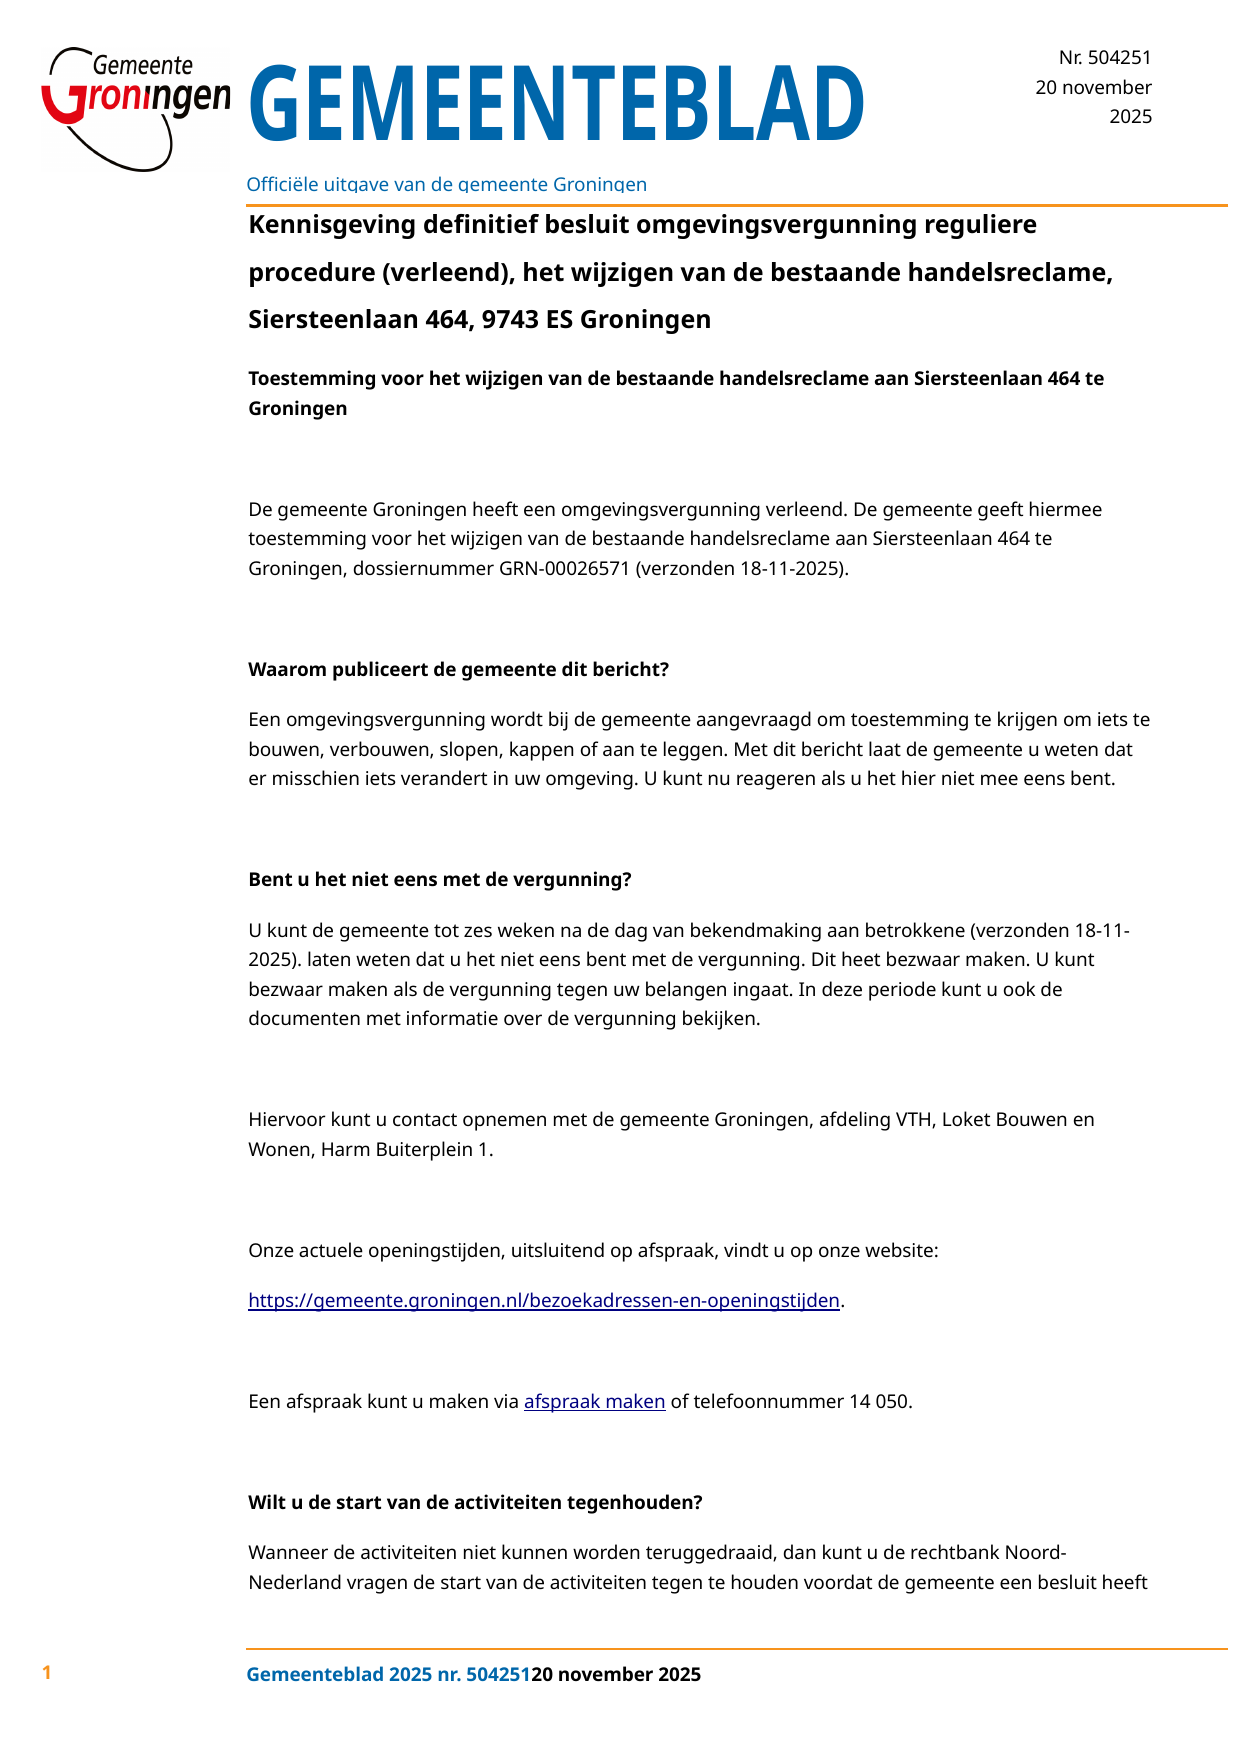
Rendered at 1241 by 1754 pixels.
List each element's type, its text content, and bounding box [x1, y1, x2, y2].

text Wanneer de activiteiten niet kunnen worden teruggedraaid, dan kunt u de rechtbank Noord-Nederland vragen de start van de activiteiten tegen te houden voordat de gemeente een besluit heeft [248, 1539, 1152, 1594]
text Bent u het niet eens met de vergunning? [248, 866, 1152, 892]
text Een omgevingsvergunning wordt bij de gemeente aangevraagd om toestemming te krijgen om iets te bouwen, verbouwen, slopen, kappen of aan te leggen. Met dit bericht laat de gemeente u weten dat er misschien iets verandert in uw omgeving. U kunt nu reageren als u het hier niet mee eens bent. [248, 706, 1152, 791]
text Hiervoor kunt u contact opnemen met de gemeente Groningen, afdeling VTH, Loket Bouwen en Wonen, Harm Buiterplein 1. [248, 1106, 1152, 1162]
text Toestemming voor het wijzigen van de bestaande handelsreclame aan Siersteenlaan 464 te Groningen [248, 366, 1152, 421]
text Wilt u de start van de activiteiten tegenhouden? [248, 1489, 1152, 1514]
text Onze actuele openingstijden, uitsluitend op afspraak, vindt u op onze website: [248, 1237, 1152, 1262]
text Waarom publiceert de gemeente dit bericht? [248, 656, 1152, 682]
text https://gemeente.groningen.nl/bezoekadressen-en-openingstijden. [248, 1287, 1152, 1313]
text U kunt de gemeente tot zes weken na de dag van bekendmaking aan betrokkene (verzonden 18-11-2025). laten weten dat u het niet eens bent met de vergunning. Dit heet bezwaar maken. U kunt bezwaar maken als de vergunning tegen uw belangen ingaat. In deze periode kunt u ook de documenten met informatie over de vergunning bekijken. [248, 917, 1152, 1031]
text Kennisgeving definitief besluit omgevingsvergunning reguliere procedure (verleend), het wijzigen van de bestaande handelsreclame, Siersteenlaan 464, 9743 ES Groningen [248, 207, 1152, 336]
text De gemeente Groningen heeft een omgevingsvergunning verleend. De gemeente geeft hiermee toestemming voor het wijzigen van de bestaande handelsreclame aan Siersteenlaan 464 te Groningen, dossiernummer GRN-00026571 (verzonden 18-11-2025). [248, 496, 1152, 581]
text Een afspraak kunt u maken via afspraak maken of telefoonnummer 14 050. [248, 1388, 1152, 1414]
picture [41, 47, 231, 172]
